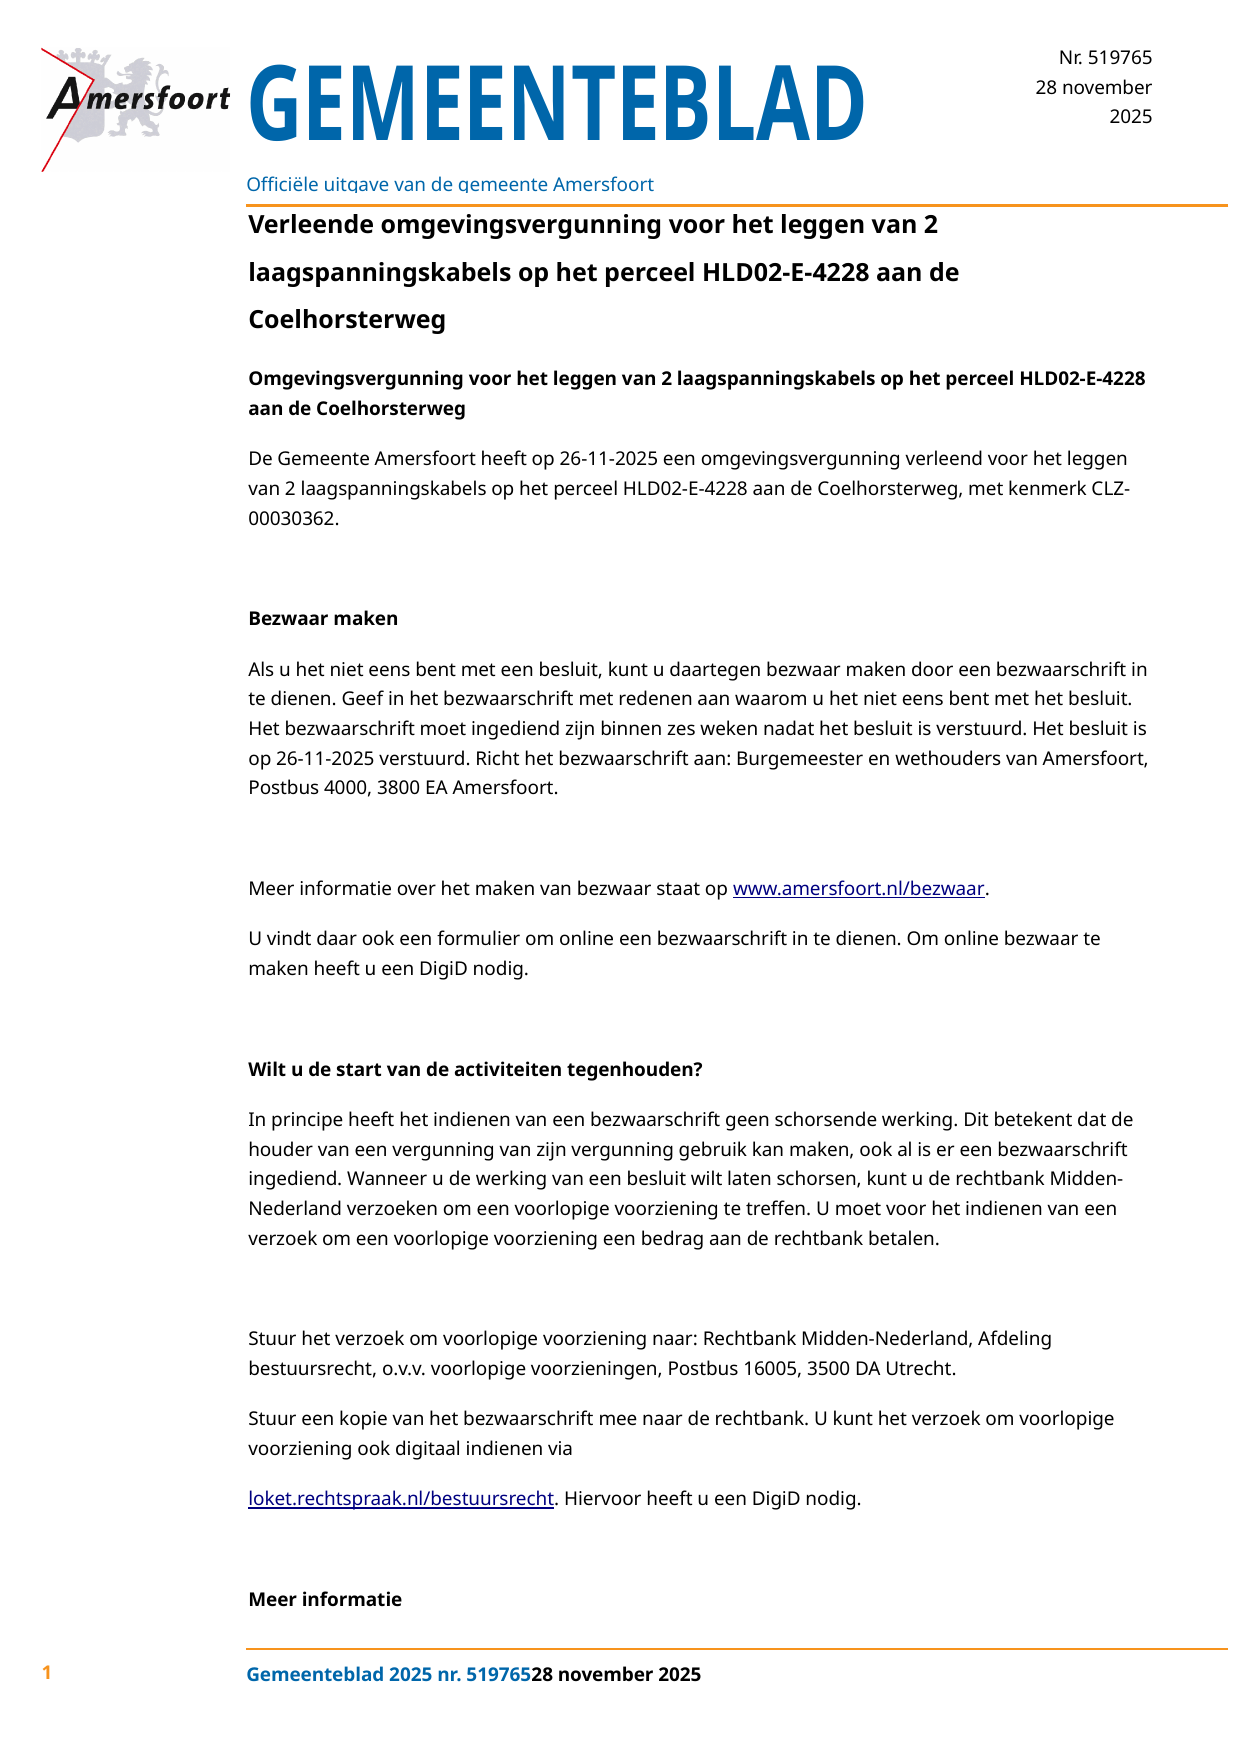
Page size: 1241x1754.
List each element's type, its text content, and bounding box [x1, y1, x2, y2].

text Als u het niet eens bent met een besluit, kunt u daartegen bezwaar maken door een bezwaarschrift in te dienen. Geef in het bezwaarschrift met redenen aan waarom u het niet eens bent met het besluit. Het bezwaarschrift moet ingediend zijn binnen zes weken nadat het besluit is verstuurd. Het besluit is op 26-11-2025 verstuurd. Richt het bezwaarschrift aan: Burgemeester en wethouders van Amersfoort, Postbus 4000, 3800 EA Amersfoort. [248, 656, 1152, 800]
picture [41, 47, 231, 172]
text Omgevingsvergunning voor het leggen van 2 laagspanningskabels op het perceel HLD02-E-4228 aan de Coelhorsterweg [248, 366, 1152, 421]
text De Gemeente Amersfoort heeft op 26-11-2025 een omgevingsvergunning verleend voor het leggen van 2 laagspanningskabels op het perceel HLD02-E-4228 aan de Coelhorsterweg, met kenmerk CLZ-00030362. [248, 446, 1152, 530]
text Stuur een kopie van het bezwaarschrift mee naar de rechtbank. U kunt het verzoek om voorlopige voorziening ook digitaal indienen via [248, 1406, 1152, 1461]
text Meer informatie [248, 1586, 1152, 1612]
text In principe heeft het indienen van een bezwaarschrift geen schorsende werking. Dit betekent dat de houder van een vergunning van zijn vergunning gebruik kan maken, ook al is er een bezwaarschrift ingediend. Wanneer u de werking van een besluit wilt laten schorsen, kunt u de rechtbank Midden-Nederland verzoeken om een voorlopige voorziening te treffen. U moet voor het indienen van een verzoek om een voorlopige voorziening een bedrag aan de rechtbank betalen. [248, 1106, 1152, 1250]
text loket.rechtspraak.nl/bestuursrecht. Hiervoor heeft u een DigiD nodig. [248, 1486, 1152, 1511]
text Wilt u de start van de activiteiten tegenhouden? [248, 1056, 1152, 1082]
text U vindt daar ook een formulier om online een bezwaarschrift in te dienen. Om online bezwaar te maken heeft u een DigiD nodig. [248, 926, 1152, 981]
text Meer informatie over het maken van bezwaar staat op www.amersfoort.nl/bezwaar. [248, 875, 1152, 901]
text Bezwaar maken [248, 606, 1152, 631]
text Stuur het verzoek om voorlopige voorziening naar: Rechtbank Midden-Nederland, Afdeling bestuursrecht, o.v.v. voorlopige voorzieningen, Postbus 16005, 3500 DA Utrecht. [248, 1326, 1152, 1381]
text Verleende omgevingsvergunning voor het leggen van 2 laagspanningskabels op het perceel HLD02-E-4228 aan de Coelhorsterweg [248, 207, 1152, 336]
